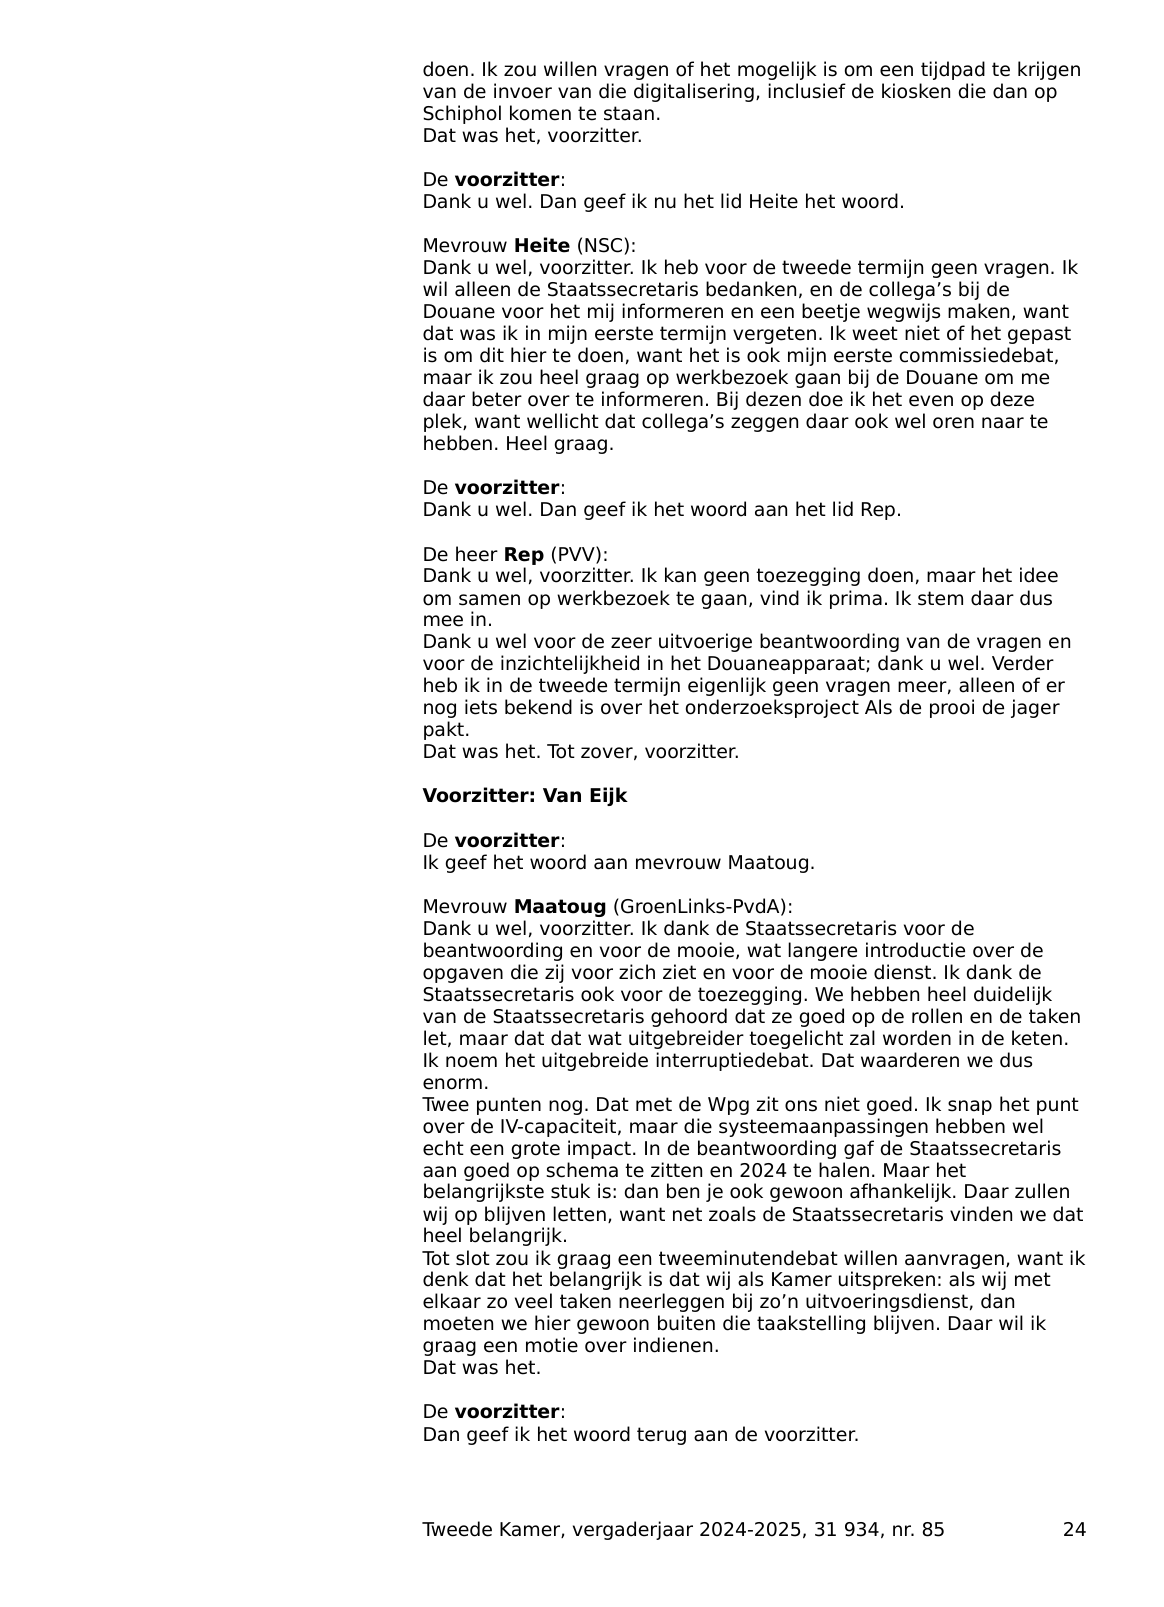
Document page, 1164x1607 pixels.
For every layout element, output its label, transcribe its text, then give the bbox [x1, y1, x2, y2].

subtitle Voorzitter: Van Eijk [422, 785, 1087, 807]
text De voorzitter: [422, 169, 1087, 191]
text Dank u wel, voorzitter. Ik kan geen toezegging doen, maar het idee om samen op werkbezoek te gaan, vind ik prima. Ik stem daar dus mee in. [422, 565, 1087, 631]
text Ik geef het woord aan mevrouw Maatoug. [422, 852, 1087, 873]
text Dank u wel voor de zeer uitvoerige beantwoording van de vragen en voor de inzichtelijkheid in het Douaneapparaat; dank u wel. Verder heb ik in de tweede termijn eigenlijk geen vragen meer, alleen of er nog iets bekend is over het onderzoeksproject Als de prooi de jager pakt. [422, 631, 1087, 741]
text Twee punten nog. Dat met de Wpg zit ons niet goed. Ik snap het punt over de IV-capaciteit, maar die systeemaanpassingen hebben wel echt een grote impact. In de beantwoording gaf de Staatssecretaris aan goed op schema te zitten en 2024 te halen. Maar het belangrijkste stuk is: dan ben je ook gewoon afhankelijk. Daar zullen wij op blijven letten, want net zoals de Staatssecretaris vinden we dat heel belangrijk. [422, 1093, 1087, 1247]
text Tot slot zou ik graag een tweeminutendebat willen aanvragen, want ik denk dat het belangrijk is dat wij als Kamer uitspreken: als wij met elkaar zo veel taken neerleggen bij zo’n uitvoeringsdienst, dan moeten we hier gewoon buiten die taakstelling blijven. Daar wil ik graag een motie over indienen. [422, 1247, 1087, 1357]
text Dat was het. [422, 1357, 1087, 1379]
text Dat was het. Tot zover, voorzitter. [422, 741, 1087, 763]
text De voorzitter: [422, 829, 1087, 852]
text De voorzitter: [422, 477, 1087, 499]
text Dank u wel. Dan geef ik nu het lid Heite het woord. [422, 191, 1087, 213]
text Dank u wel, voorzitter. Ik heb voor de tweede termijn geen vragen. Ik wil alleen de Staatssecretaris bedanken, en de collega’s bij de Douane voor het mij informeren en een beetje wegwijs maken, want dat was ik in mijn eerste termijn vergeten. Ik weet niet of het gepast is om dit hier te doen, want het is ook mijn eerste commissiedebat, maar ik zou heel graag op werkbezoek gaan bij de Douane om me daar beter over te informeren. Bij dezen doe ik het even op deze plek, want wellicht dat collega’s zeggen daar ook wel oren naar te hebben. Heel graag. [422, 257, 1087, 455]
text Mevrouw Maatoug (GroenLinks-PvdA): [422, 896, 1087, 918]
text Dank u wel, voorzitter. Ik dank de Staatssecretaris voor de beantwoording en voor de mooie, wat langere introductie over de opgaven die zij voor zich ziet en voor de mooie dienst. Ik dank de Staatssecretaris ook voor de toezegging. We hebben heel duidelijk van de Staatssecretaris gehoord dat ze goed op de rollen en de taken let, maar dat dat wat uitgebreider toegelicht zal worden in de keten. Ik noem het uitgebreide interruptiedebat. Dat waarderen we dus enorm. [422, 918, 1087, 1093]
text Dat was het, voorzitter. [422, 125, 1087, 147]
text De heer Rep (PVV): [422, 543, 1087, 565]
text Dan geef ik het woord terug aan de voorzitter. [422, 1423, 1087, 1445]
text Dank u wel. Dan geef ik het woord aan het lid Rep. [422, 499, 1087, 521]
text doen. Ik zou willen vragen of het mogelijk is om een tijdpad te krijgen van de invoer van die digitalisering, inclusief de kiosken die dan op Schiphol komen te staan. [422, 59, 1087, 125]
text Mevrouw Heite (NSC): [422, 235, 1087, 257]
text De voorzitter: [422, 1401, 1087, 1423]
